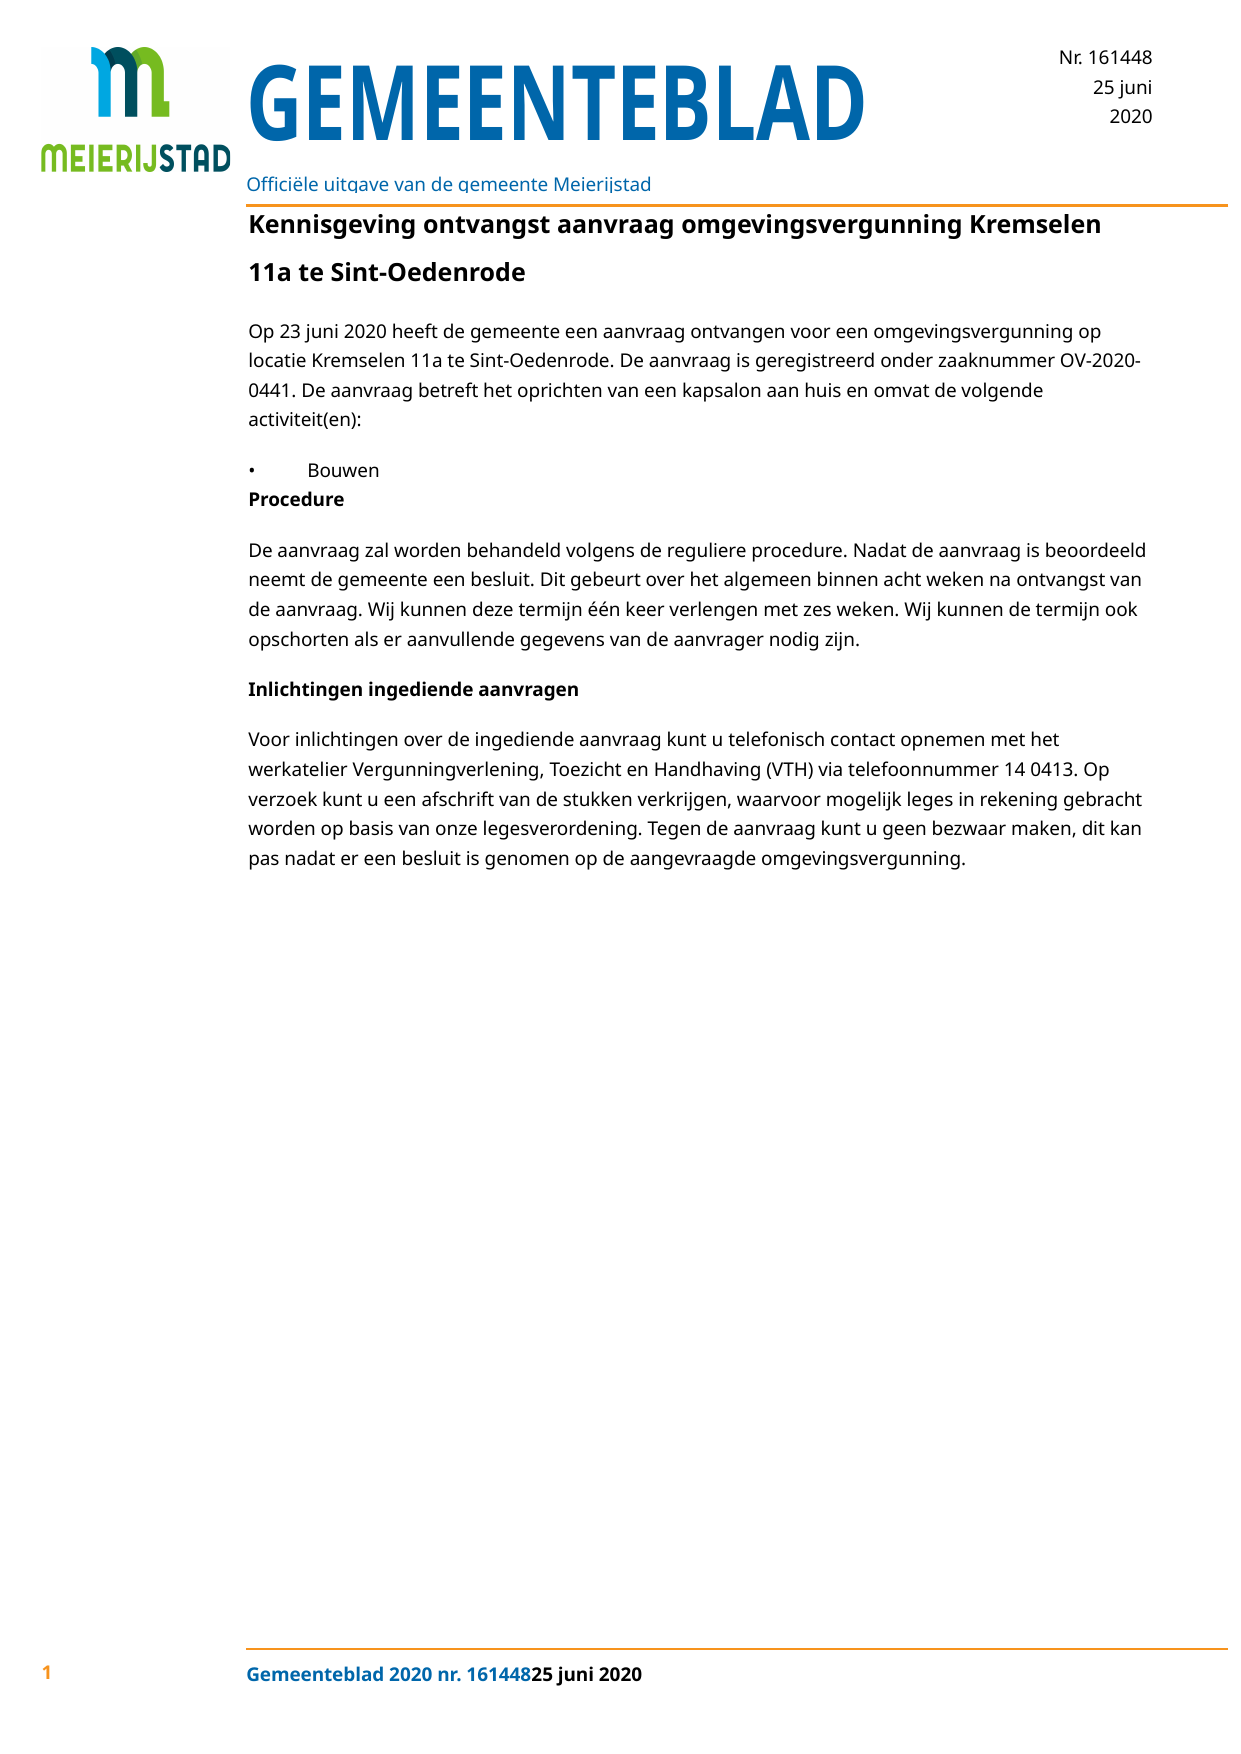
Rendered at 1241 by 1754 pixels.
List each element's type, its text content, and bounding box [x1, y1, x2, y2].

text Procedure [248, 487, 1152, 512]
text Voor inlichtingen over de ingediende aanvraag kunt u telefonisch contact opnemen met het werkatelier Vergunningverlening, Toezicht en Handhaving (VTH) via telefoonnummer 14 0413. Op verzoek kunt u een afschrift van de stukken verkrijgen, waarvoor mogelijk leges in rekening gebracht worden op basis van onze legesverordening. Tegen de aanvraag kunt u geen bezwaar maken, dit kan pas nadat er een besluit is genomen op de aangevraagde omgevingsvergunning. [248, 727, 1152, 871]
text Op 23 juni 2020 heeft de gemeente een aanvraag ontvangen voor een omgevingsvergunning op locatie Kremselen 11a te Sint-Oedenrode. De aanvraag is geregistreerd onder zaaknummer OV-2020-0441. De aanvraag betreft het oprichten van een kapsalon aan huis en omvat de volgende activiteit(en): [248, 318, 1152, 432]
list Bouwen [248, 457, 1152, 483]
text Kennisgeving ontvangst aanvraag omgevingsvergunning Kremselen 11a te Sint-Oedenrode [248, 207, 1152, 288]
picture [41, 47, 231, 172]
text Inlichtingen ingediende aanvragen [248, 676, 1152, 702]
text De aanvraag zal worden behandeld volgens de reguliere procedure. Nadat de aanvraag is beoordeeld neemt de gemeente een besluit. Dit gebeurt over het algemeen binnen acht weken na ontvangst van de aanvraag. Wij kunnen deze termijn één keer verlengen met zes weken. Wij kunnen de termijn ook opschorten als er aanvullende gegevens van de aanvrager nodig zijn. [248, 537, 1152, 652]
